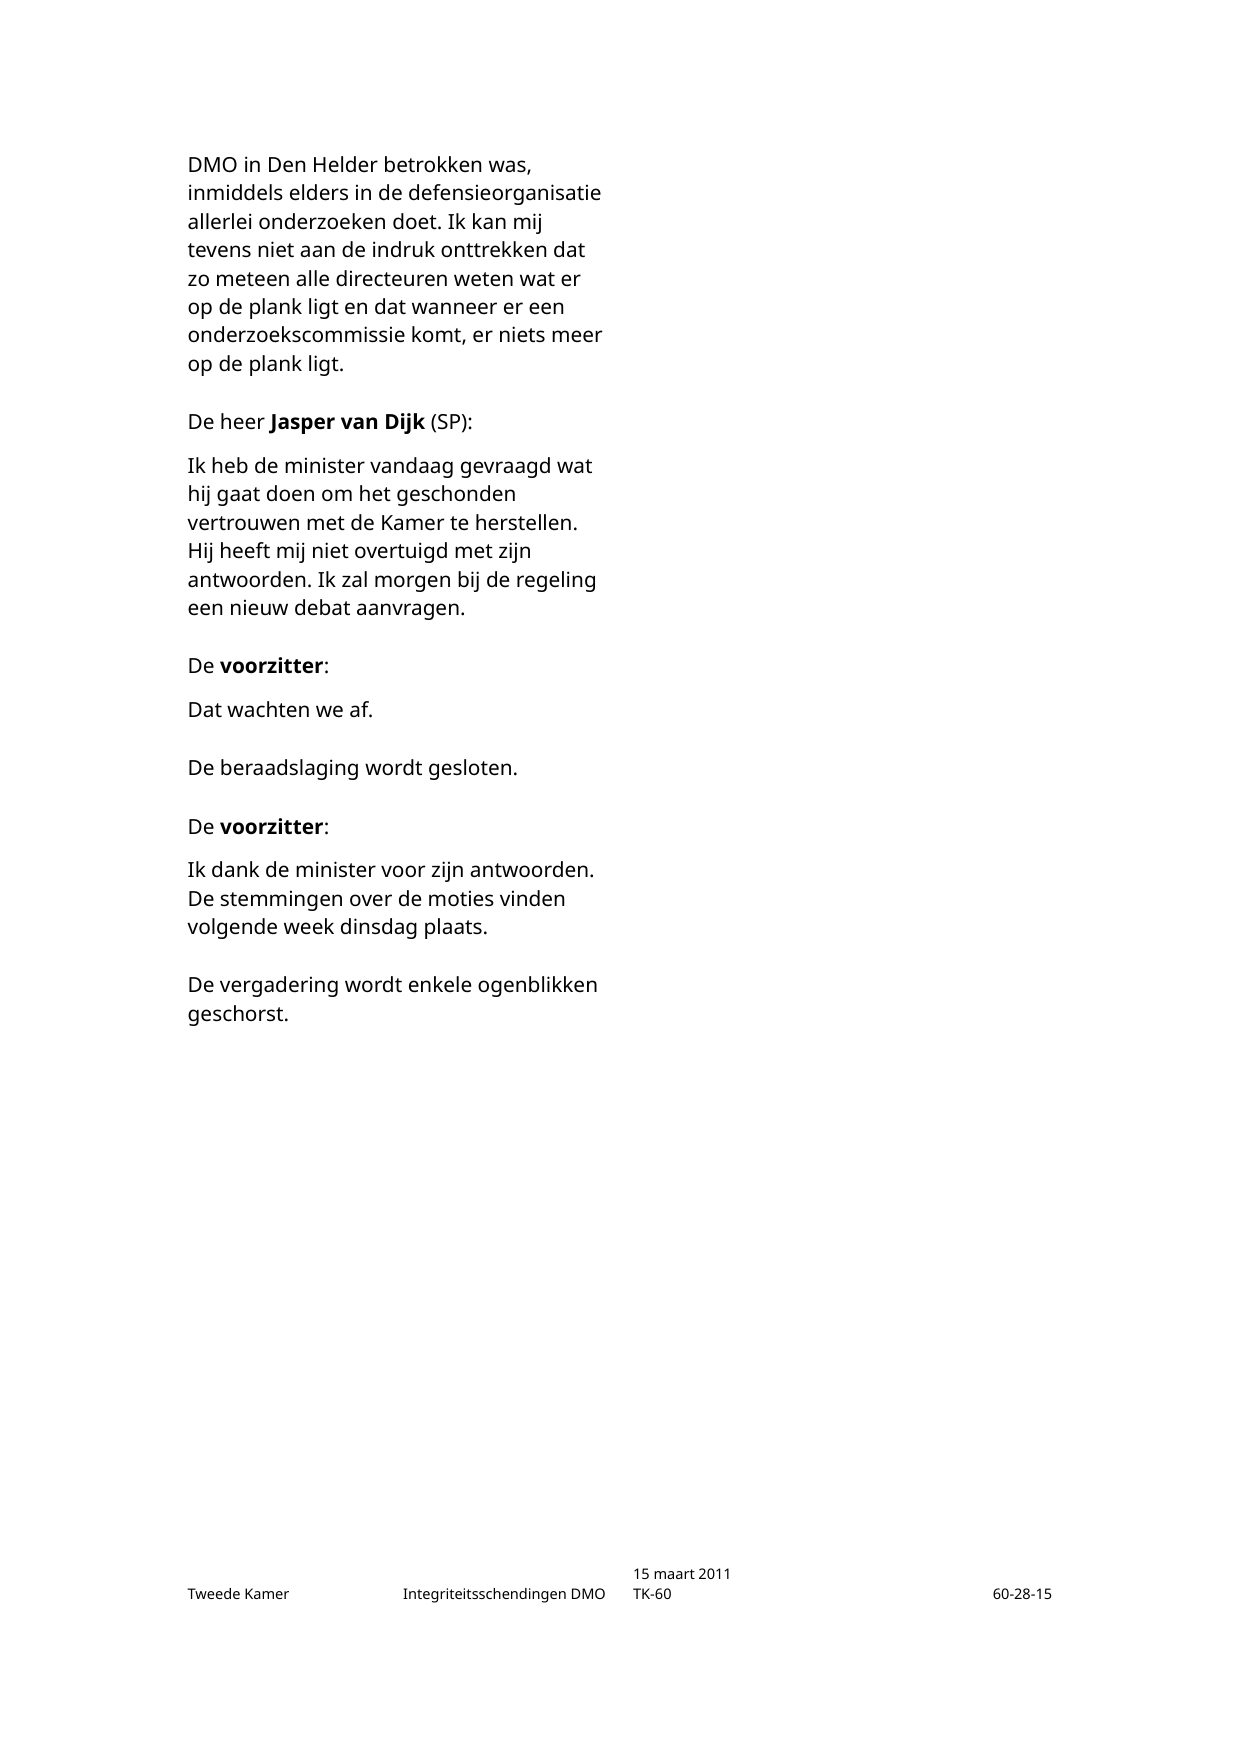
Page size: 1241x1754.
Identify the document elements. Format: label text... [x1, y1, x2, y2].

text Ik heb de minister vandaag gevraagd wat hij gaat doen om het geschonden vertrouwen met de Kamer te herstellen. Hij heeft mij niet overtuigd met zijn antwoorden. Ik zal morgen bij de regeling een nieuw debat aanvragen. [187, 451, 605, 622]
text Dat wachten we af. [187, 695, 605, 723]
text De heer Jasper van Dijk (SP): [187, 407, 605, 436]
text De beraadslaging wordt gesloten. [187, 753, 605, 782]
text De voorzitter: [187, 652, 605, 680]
text Ik dank de minister voor zijn antwoorden. De stemmingen over de moties vinden volgende week dinsdag plaats. [187, 855, 605, 941]
text DMO in Den Helder betrokken was, inmiddels elders in de defensieorganisatie allerlei onderzoeken doet. Ik kan mij tevens niet aan de indruk onttrekken dat zo meteen alle directeuren weten wat er op de plank ligt en dat wanneer er een onderzoekscommissie komt, er niets meer op de plank ligt. [187, 150, 605, 377]
text De vergadering wordt enkele ogenblikken geschorst. [187, 971, 605, 1027]
text De voorzitter: [187, 812, 605, 840]
